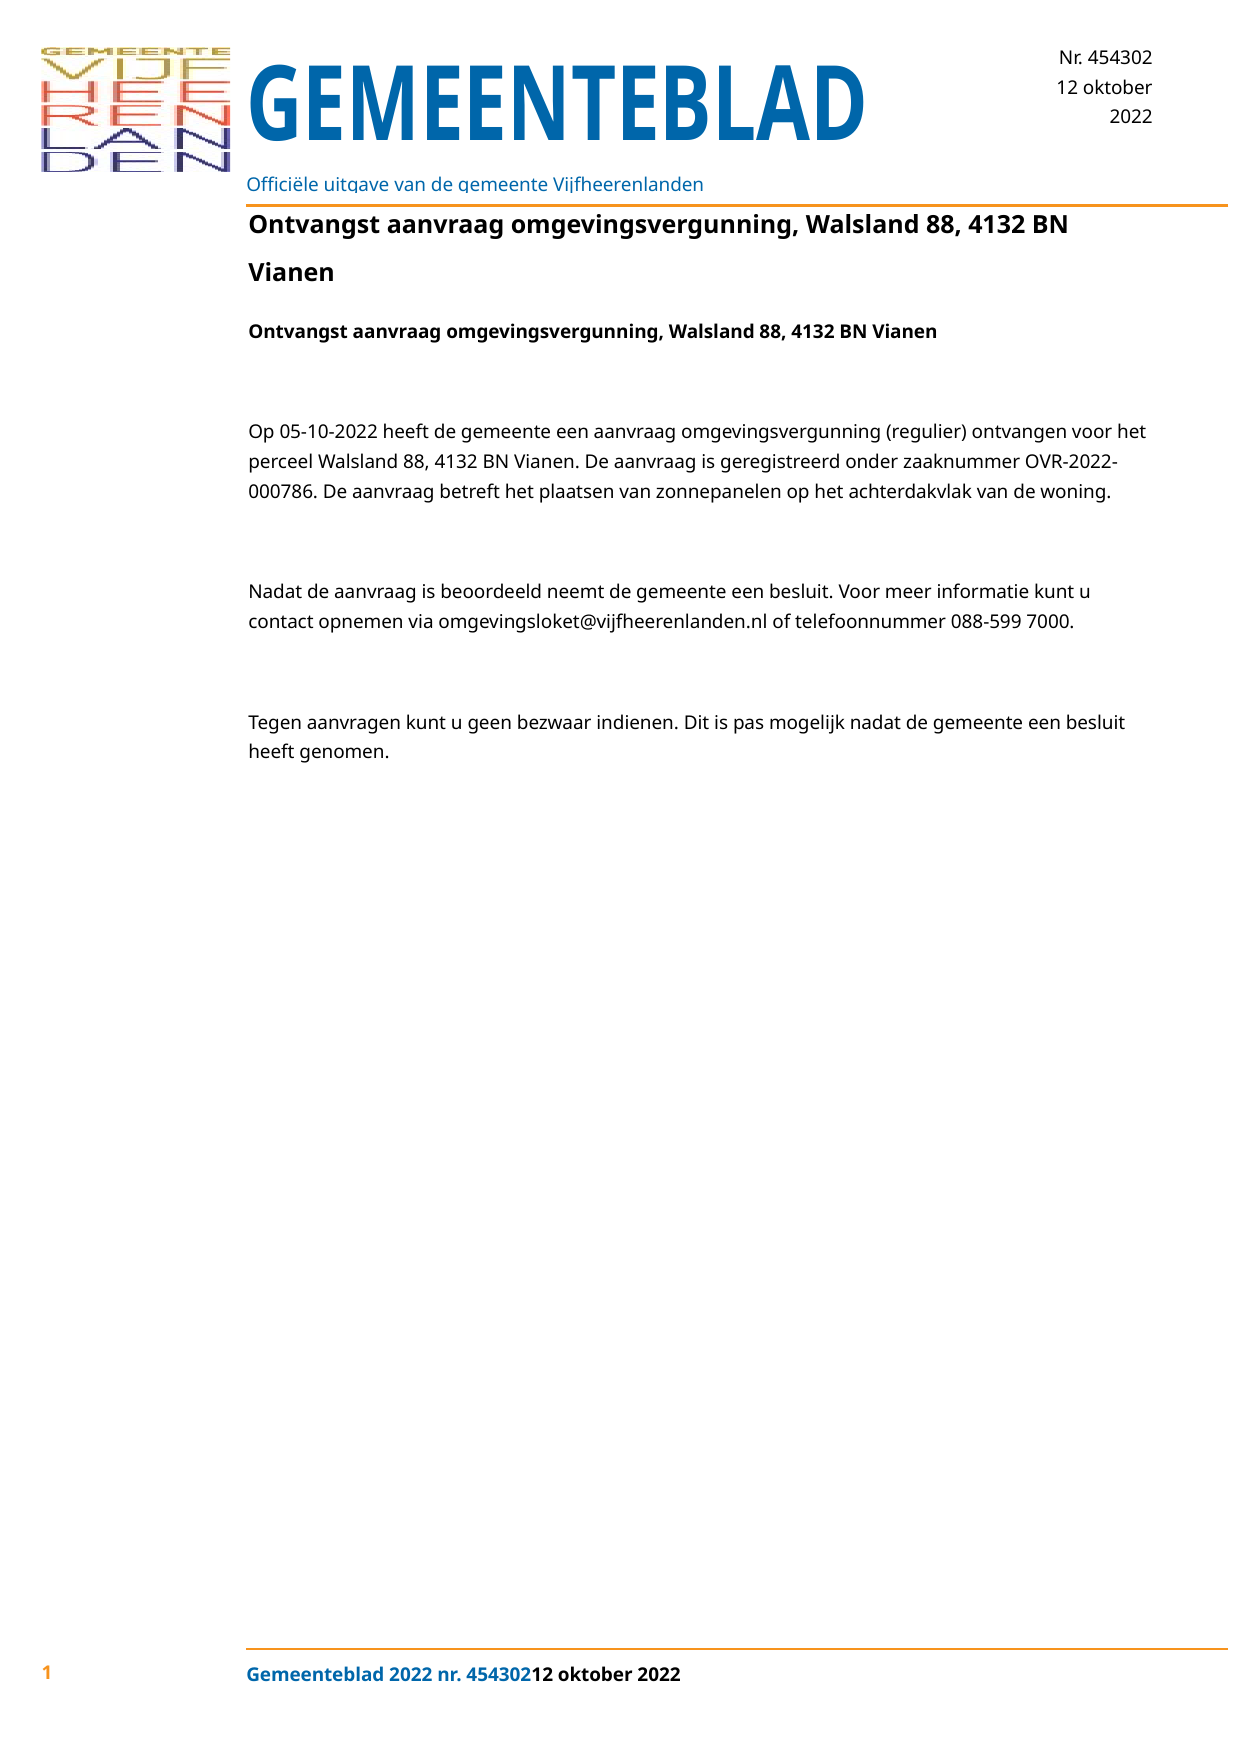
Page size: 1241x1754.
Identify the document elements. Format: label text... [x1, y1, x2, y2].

text Tegen aanvragen kunt u geen bezwaar indienen. Dit is pas mogelijk nadat de gemeente een besluit heeft genomen. [248, 709, 1152, 764]
text Op 05-10-2022 heeft de gemeente een aanvraag omgevingsvergunning (regulier) ontvangen voor het perceel Walsland 88, 4132 BN Vianen. De aanvraag is geregistreerd onder zaaknummer OVR-2022-000786. De aanvraag betreft het plaatsen van zonnepanelen op het achterdakvlak van de woning. [248, 419, 1152, 504]
text Ontvangst aanvraag omgevingsvergunning, Walsland 88, 4132 BN Vianen [248, 207, 1152, 288]
picture [41, 47, 231, 172]
text Ontvangst aanvraag omgevingsvergunning, Walsland 88, 4132 BN Vianen [248, 318, 1152, 344]
text Nadat de aanvraag is beoordeeld neemt de gemeente een besluit. Voor meer informatie kunt u contact opnemen via omgevingsloket@vijfheerenlanden.nl of telefoonnummer 088-599 7000. [248, 579, 1152, 634]
